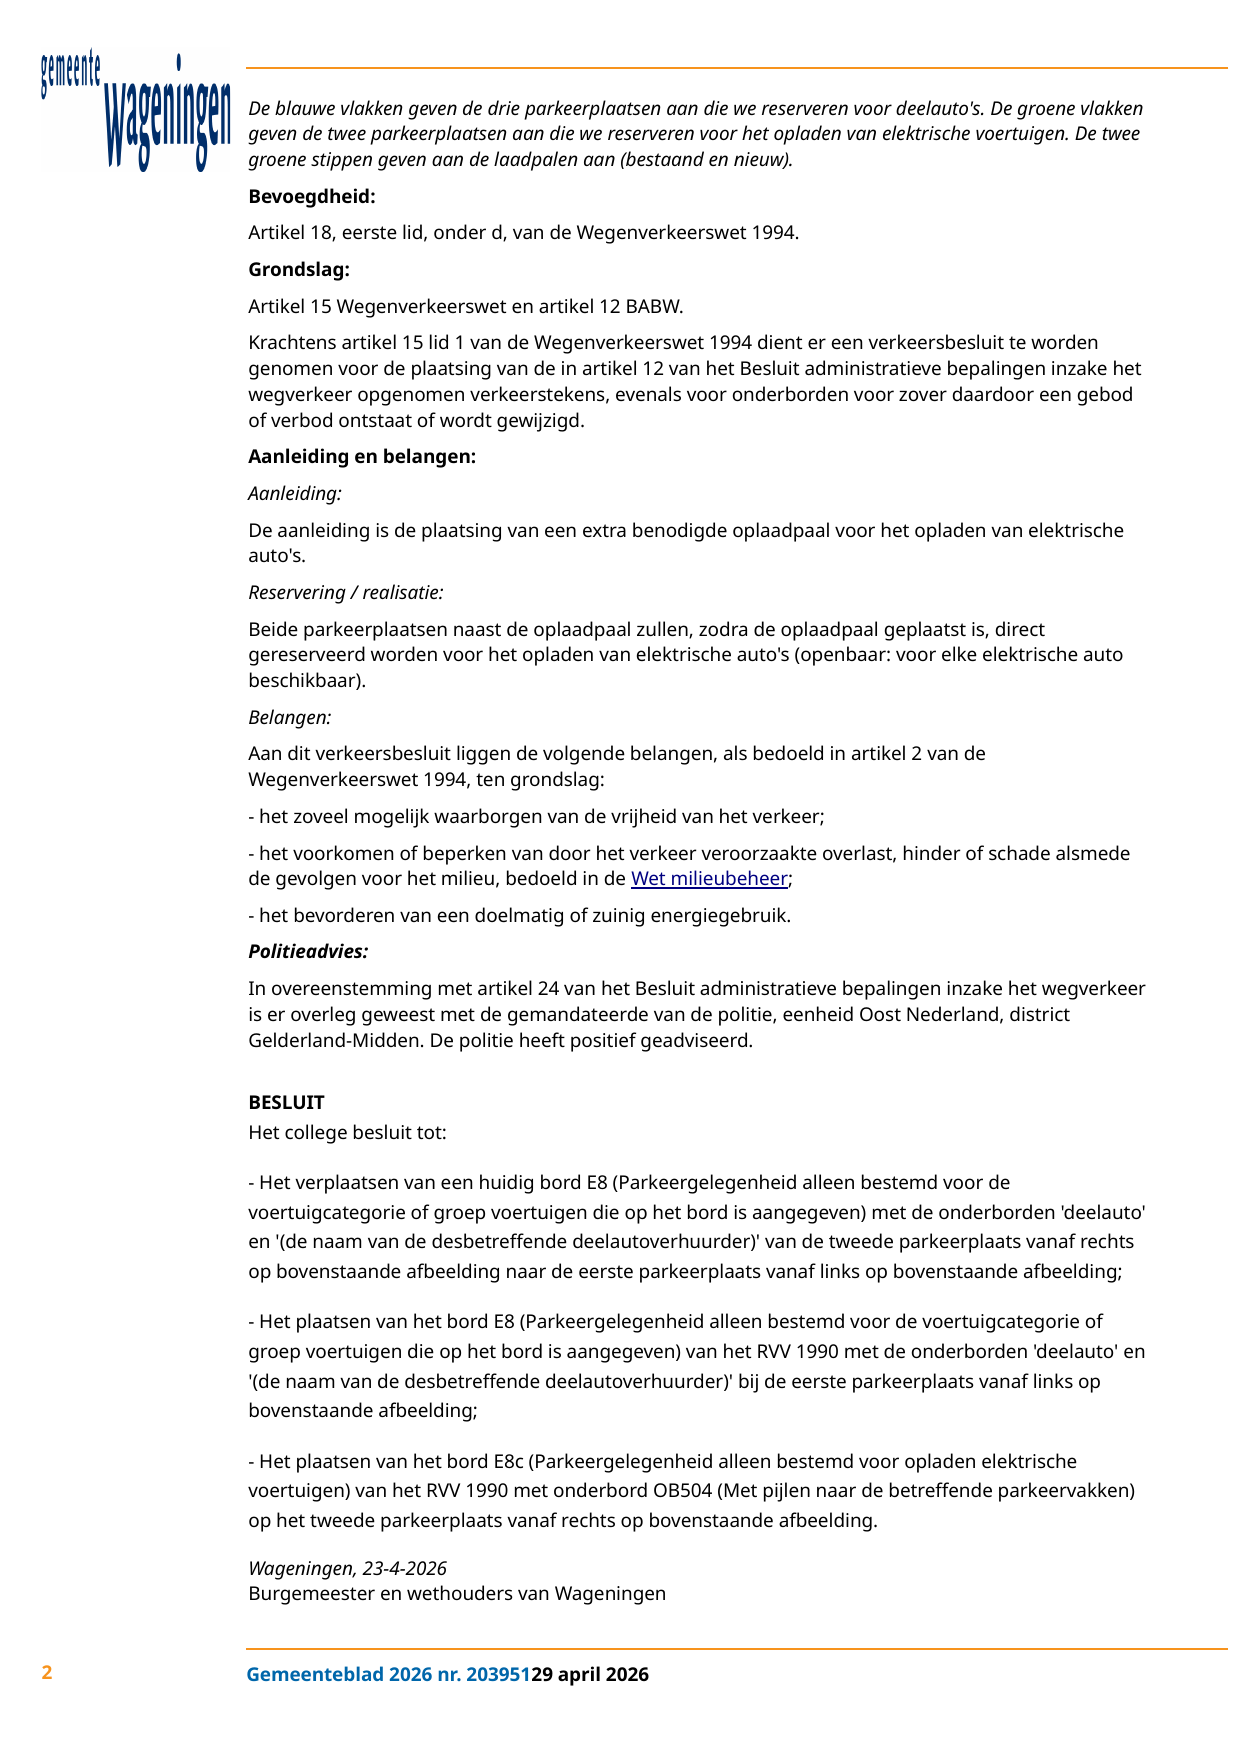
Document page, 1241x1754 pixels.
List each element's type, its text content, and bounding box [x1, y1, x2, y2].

text Het college besluit tot: [248, 1119, 1152, 1145]
text Politieadvies: [248, 939, 1152, 964]
text Aan dit verkeersbesluit liggen de volgende belangen, als bedoeld in artikel 2 van de Wegenverkeerswet 1994, ten grondslag: [248, 741, 1152, 792]
text - Het verplaatsen van een huidig bord E8 (Parkeergelegenheid alleen bestemd voor de voertuigcategorie of groep voertuigen die op het bord is aangegeven) met de onderborden 'deelauto' en '(de naam van de desbetreffende deelautoverhuurder)' van de tweede parkeerplaats vanaf rechts op bovenstaande afbeelding naar de eerste parkeerplaats vanaf links op bovenstaande afbeelding; [248, 1169, 1152, 1284]
text Belangen: [248, 704, 1152, 730]
text - het voorkomen of beperken van door het verkeer veroorzaakte overlast, hinder of schade alsmede de gevolgen voor het milieu, bedoeld in de Wet milieubeheer; [248, 840, 1152, 891]
text Beide parkeerplaatsen naast de oplaadpaal zullen, zodra de oplaadpaal geplaatst is, direct gereserveerd worden voor het opladen van elektrische auto's (openbaar: voor elke elektrische auto beschikbaar). [248, 616, 1152, 693]
text - Het plaatsen van het bord E8c (Parkeergelegenheid alleen bestemd voor opladen elektrische voertuigen) van het RVV 1990 met onderbord OB504 (Met pijlen naar de betreffende parkeervakken) op het tweede parkeerplaats vanaf rechts op bovenstaande afbeelding. [248, 1448, 1152, 1533]
text Grondslag: [248, 256, 1152, 282]
text Wageningen, 23-4-2026 [248, 1555, 1152, 1581]
text Krachtens artikel 15 lid 1 van de Wegenverkeerswet 1994 dient er een verkeersbesluit te worden genomen voor de plaatsing van de in artikel 12 van het Besluit administratieve bepalingen inzake het wegverkeer opgenomen verkeerstekens, evenals voor onderborden voor zover daardoor een gebod of verbod ontstaat of wordt gewijzigd. [248, 329, 1152, 432]
text De blauwe vlakken geven de drie parkeerplaatsen aan die we reserveren voor deelauto's. De groene vlakken geven de twee parkeerplaatsen aan die we reserveren voor het opladen van elektrische voertuigen. De twee groene stippen geven aan de laadpalen aan (bestaand en nieuw). [248, 95, 1152, 172]
picture [41, 47, 231, 172]
text - Het plaatsen van het bord E8 (Parkeergelegenheid alleen bestemd voor de voertuigcategorie of groep voertuigen die op het bord is aangegeven) van het RVV 1990 met de onderborden 'deelauto' en '(de naam van de desbetreffende deelautoverhuurder)' bij de eerste parkeerplaats vanaf links op bovenstaande afbeelding; [248, 1309, 1152, 1423]
text BESLUIT [248, 1089, 1152, 1115]
text Aanleiding: [248, 480, 1152, 506]
text - het bevorderen van een doelmatig of zuinig energiegebruik. [248, 902, 1152, 928]
text Burgemeester en wethouders van Wageningen [248, 1581, 1152, 1606]
text Aanleiding en belangen: [248, 443, 1152, 469]
text Artikel 18, eerste lid, onder d, van de Wegenverkeerswet 1994. [248, 219, 1152, 245]
text De aanleiding is de plaatsing van een extra benodigde oplaadpaal voor het opladen van elektrische auto's. [248, 517, 1152, 568]
text Reservering / realisatie: [248, 579, 1152, 605]
text In overeenstemming met artikel 24 van het Besluit administratieve bepalingen inzake het wegverkeer is er overleg geweest met de gemandateerde van de politie, eenheid Oost Nederland, district Gelderland-Midden. De politie heeft positief geadviseerd. [248, 975, 1152, 1053]
text - het zoveel mogelijk waarborgen van de vrijheid van het verkeer; [248, 803, 1152, 829]
text Bevoegdheid: [248, 183, 1152, 209]
text Artikel 15 Wegenverkeerswet en artikel 12 BABW. [248, 293, 1152, 319]
